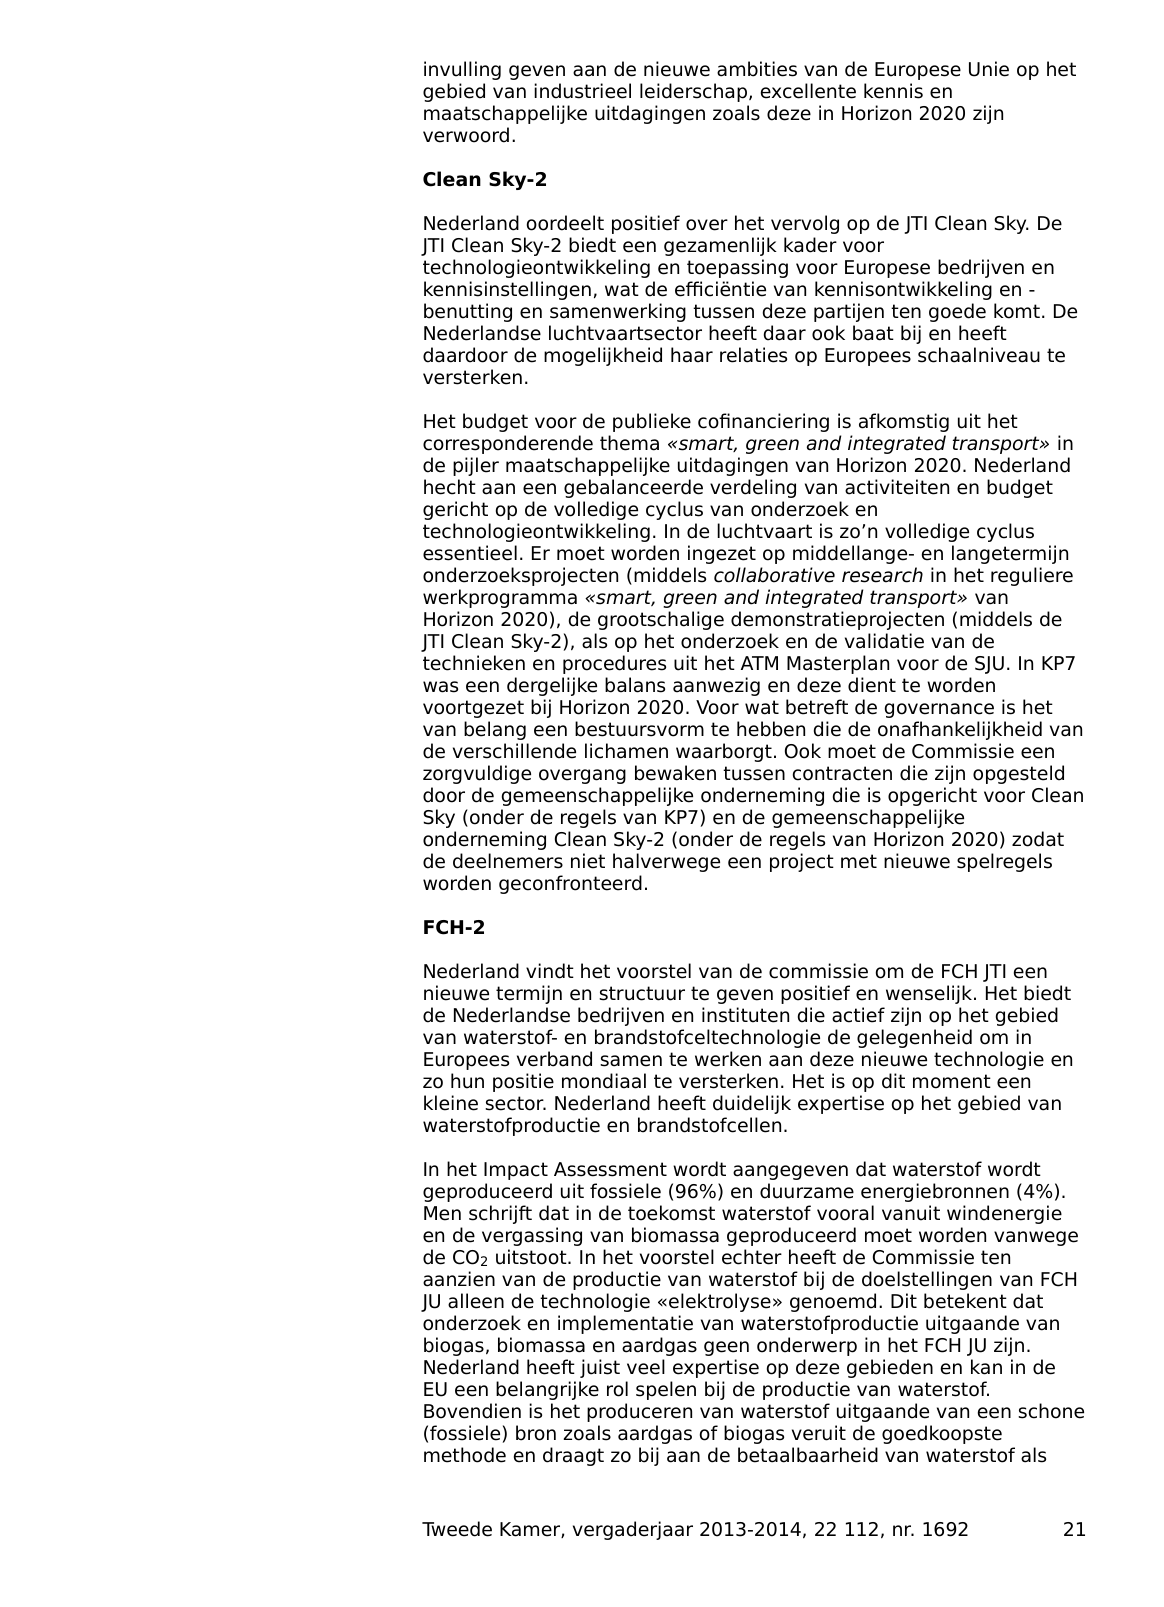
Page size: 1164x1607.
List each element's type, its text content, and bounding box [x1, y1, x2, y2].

text Het budget voor de publieke cofinanciering is afkomstig uit het corresponderende thema «smart, green and integrated transport» in de pijler maatschappelijke uitdagingen van Horizon 2020. Nederland hecht aan een gebalanceerde verdeling van activiteiten en budget gericht op de volledige cyclus van onderzoek en technologieontwikkeling. In de luchtvaart is zo’n volledige cyclus essentieel. Er moet worden ingezet op middellange- en langetermijn onderzoeksprojecten (middels collaborative research in het reguliere werkprogramma «smart, green and integrated transport» van Horizon 2020), de grootschalige demonstratieprojecten (middels de JTI Clean Sky-2), als op het onderzoek en de validatie van de technieken en procedures uit het ATM Masterplan voor de SJU. In KP7 was een dergelijke balans aanwezig en deze dient te worden voortgezet bij Horizon 2020. Voor wat betreft de governance is het van belang een bestuursvorm te hebben die de onafhankelijkheid van de verschillende lichamen waarborgt. Ook moet de Commissie een zorgvuldige overgang bewaken tussen contracten die zijn opgesteld door de gemeenschappelijke onderneming die is opgericht voor Clean Sky (onder de regels van KP7) en de gemeenschappelijke onderneming Clean Sky-2 (onder de regels van Horizon 2020) zodat de deelnemers niet halverwege een project met nieuwe spelregels worden geconfronteerd. [422, 411, 1087, 895]
text Nederland vindt het voorstel van de commissie om de FCH JTI een nieuwe termijn en structuur te geven positief en wenselijk. Het biedt de Nederlandse bedrijven en instituten die actief zijn op het gebied van waterstof- en brandstofceltechnologie de gelegenheid om in Europees verband samen te werken aan deze nieuwe technologie en zo hun positie mondiaal te versterken. Het is op dit moment een kleine sector. Nederland heeft duidelijk expertise op het gebied van waterstofproductie en brandstofcellen. [422, 961, 1087, 1137]
text Nederland oordeelt positief over het vervolg op de JTI Clean Sky. De JTI Clean Sky-2 biedt een gezamenlijk kader voor technologieontwikkeling en toepassing voor Europese bedrijven en kennisinstellingen, wat de efficiëntie van kennisontwikkeling en -benutting en samenwerking tussen deze partijen ten goede komt. De Nederlandse luchtvaartsector heeft daar ook baat bij en heeft daardoor de mogelijkheid haar relaties op Europees schaalniveau te versterken. [422, 213, 1087, 389]
subtitle FCH-2 [422, 917, 1087, 939]
text invulling geven aan de nieuwe ambities van de Europese Unie op het gebied van industrieel leiderschap, excellente kennis en maatschappelijke uitdagingen zoals deze in Horizon 2020 zijn verwoord. [422, 59, 1087, 147]
text In het Impact Assessment wordt aangegeven dat waterstof wordt geproduceerd uit fossiele (96%) en duurzame energiebronnen (4%). Men schrijft dat in de toekomst waterstof vooral vanuit windenergie en de vergassing van biomassa geproduceerd moet worden vanwege de CO2 uitstoot. In het voorstel echter heeft de Commissie ten aanzien van de productie van waterstof bij de doelstellingen van FCH JU alleen de technologie «elektrolyse» genoemd. Dit betekent dat onderzoek en implementatie van waterstofproductie uitgaande van biogas, biomassa en aardgas geen onderwerp in het FCH JU zijn. Nederland heeft juist veel expertise op deze gebieden en kan in de EU een belangrijke rol spelen bij de productie van waterstof. Bovendien is het produceren van waterstof uitgaande van een schone (fossiele) bron zoals aardgas of biogas veruit de goedkoopste methode en draagt zo bij aan de betaalbaarheid van waterstof als [422, 1159, 1087, 1467]
subtitle Clean Sky-2 [422, 169, 1087, 191]
